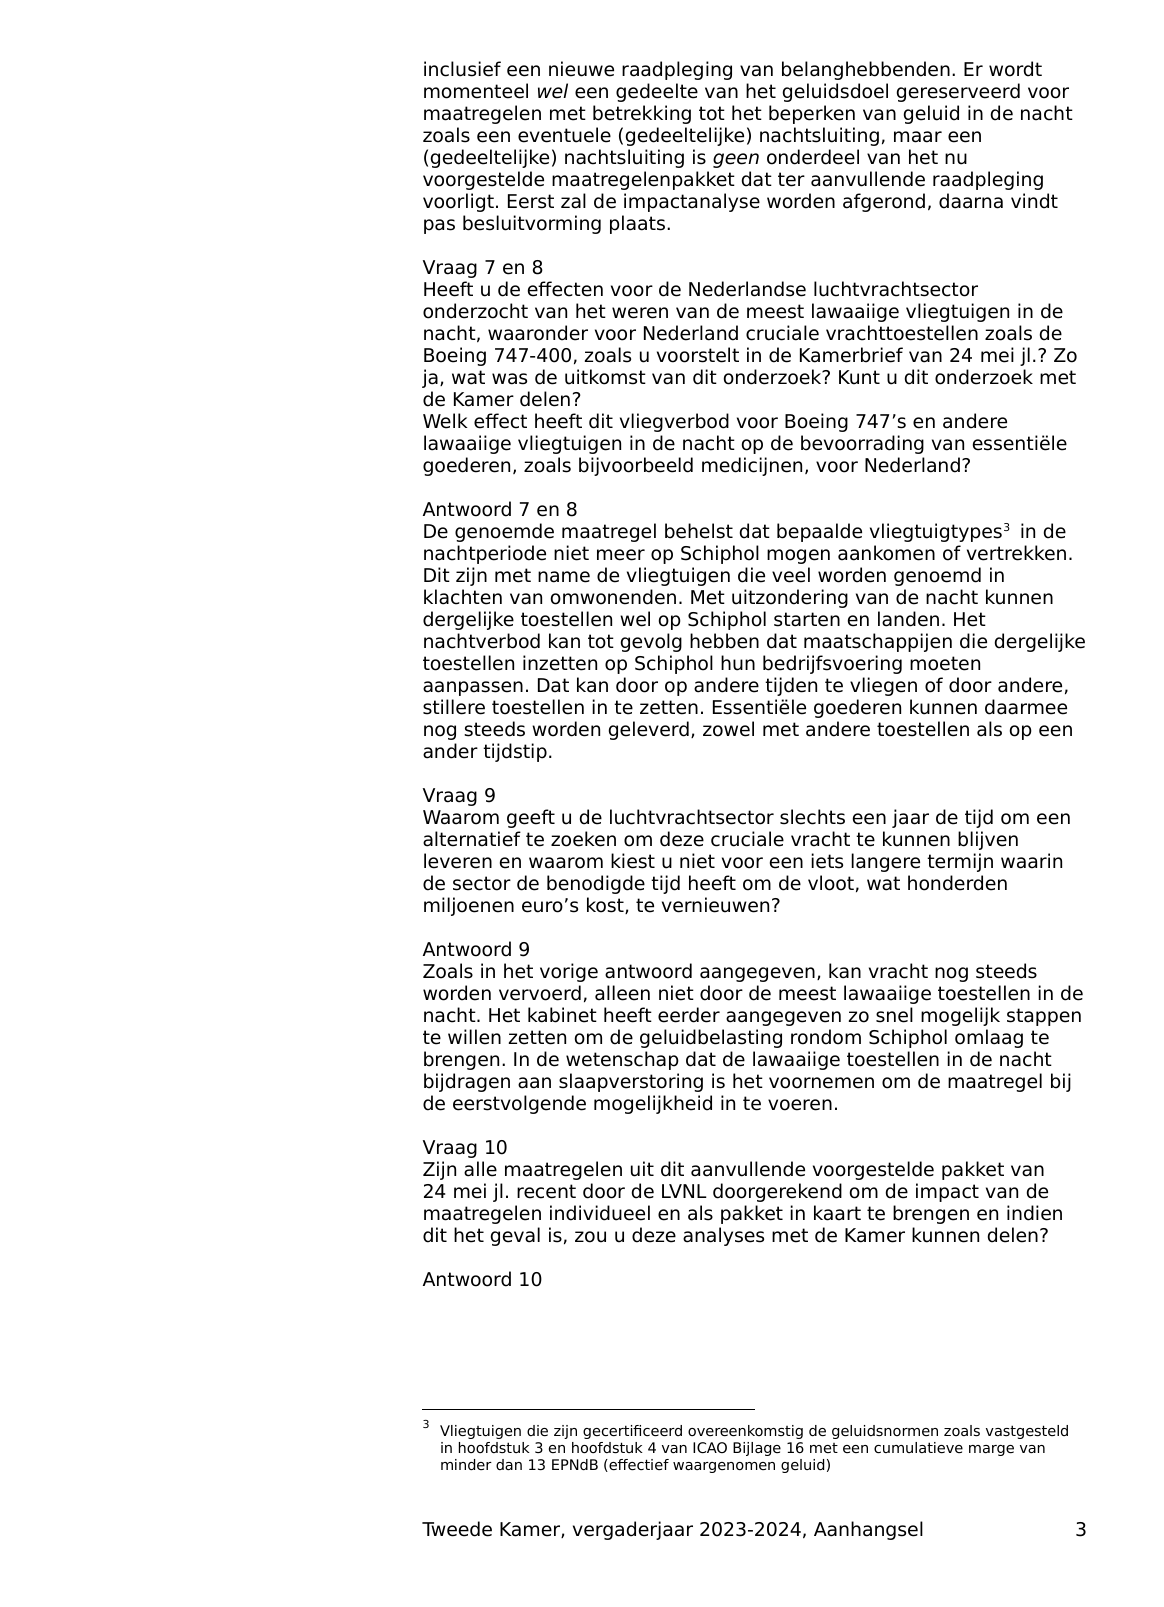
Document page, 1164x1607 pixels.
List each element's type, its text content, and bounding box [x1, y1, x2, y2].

text Vraag 10 [422, 1137, 1087, 1159]
text Vraag 9 [422, 785, 1087, 807]
text De genoemde maatregel behelst dat bepaalde vliegtuigtypes in de nachtperiode niet meer op Schiphol mogen aankomen of vertrekken. Dit zijn met name de vliegtuigen die veel worden genoemd in klachten van omwonenden. Met uitzondering van de nacht kunnen dergelijke toestellen wel op Schiphol starten en landen. Het nachtverbod kan tot gevolg hebben dat maatschappijen die dergelijke toestellen inzetten op Schiphol hun bedrijfsvoering moeten aanpassen. Dat kan door op andere tijden te vliegen of door andere, stillere toestellen in te zetten. Essentiële goederen kunnen daarmee nog steeds worden geleverd, zowel met andere toestellen als op een ander tijdstip. [422, 521, 1087, 763]
text inclusief een nieuwe raadpleging van belanghebbenden. Er wordt momenteel wel een gedeelte van het geluidsdoel gereserveerd voor maatregelen met betrekking tot het beperken van geluid in de nacht zoals een eventuele (gedeeltelijke) nachtsluiting, maar een (gedeeltelijke) nachtsluiting is geen onderdeel van het nu voorgestelde maatregelenpakket dat ter aanvullende raadpleging voorligt. Eerst zal de impactanalyse worden afgerond, daarna vindt pas besluitvorming plaats. [422, 59, 1087, 235]
text Waarom geeft u de luchtvrachtsector slechts een jaar de tijd om een alternatief te zoeken om deze cruciale vracht te kunnen blijven leveren en waarom kiest u niet voor een iets langere termijn waarin de sector de benodigde tijd heeft om de vloot, wat honderden miljoenen euro’s kost, te vernieuwen? [422, 807, 1087, 917]
text Vraag 7 en 8 [422, 257, 1087, 279]
text Vliegtuigen die zijn gecertificeerd overeenkomstig de geluidsnormen zoals vastgesteld in hoofdstuk 3 en hoofdstuk 4 van ICAO Bijlage 16 met een cumulatieve marge van minder dan 13 EPNdB (effectief waargenomen geluid) [422, 1418, 1087, 1474]
text Heeft u de effecten voor de Nederlandse luchtvrachtsector onderzocht van het weren van de meest lawaaiige vliegtuigen in de nacht, waaronder voor Nederland cruciale vrachttoestellen zoals de Boeing 747-400, zoals u voorstelt in de Kamerbrief van 24 mei jl.? Zo ja, wat was de uitkomst van dit onderzoek? Kunt u dit onderzoek met de Kamer delen? [422, 279, 1087, 411]
text Zijn alle maatregelen uit dit aanvullende voorgestelde pakket van 24 mei jl. recent door de LVNL doorgerekend om de impact van de maatregelen individueel en als pakket in kaart te brengen en indien dit het geval is, zou u deze analyses met de Kamer kunnen delen? [422, 1159, 1087, 1247]
text Welk effect heeft dit vliegverbod voor Boeing 747’s en andere lawaaiige vliegtuigen in de nacht op de bevoorrading van essentiële goederen, zoals bijvoorbeeld medicijnen, voor Nederland? [422, 411, 1087, 477]
text Antwoord 9 [422, 939, 1087, 961]
text Antwoord 7 en 8 [422, 499, 1087, 521]
text Antwoord 10 [422, 1269, 1087, 1291]
text Zoals in het vorige antwoord aangegeven, kan vracht nog steeds worden vervoerd, alleen niet door de meest lawaaiige toestellen in de nacht. Het kabinet heeft eerder aangegeven zo snel mogelijk stappen te willen zetten om de geluidbelasting rondom Schiphol omlaag te brengen. In de wetenschap dat de lawaaiige toestellen in de nacht bijdragen aan slaapverstoring is het voornemen om de maatregel bij de eerstvolgende mogelijkheid in te voeren. [422, 961, 1087, 1115]
